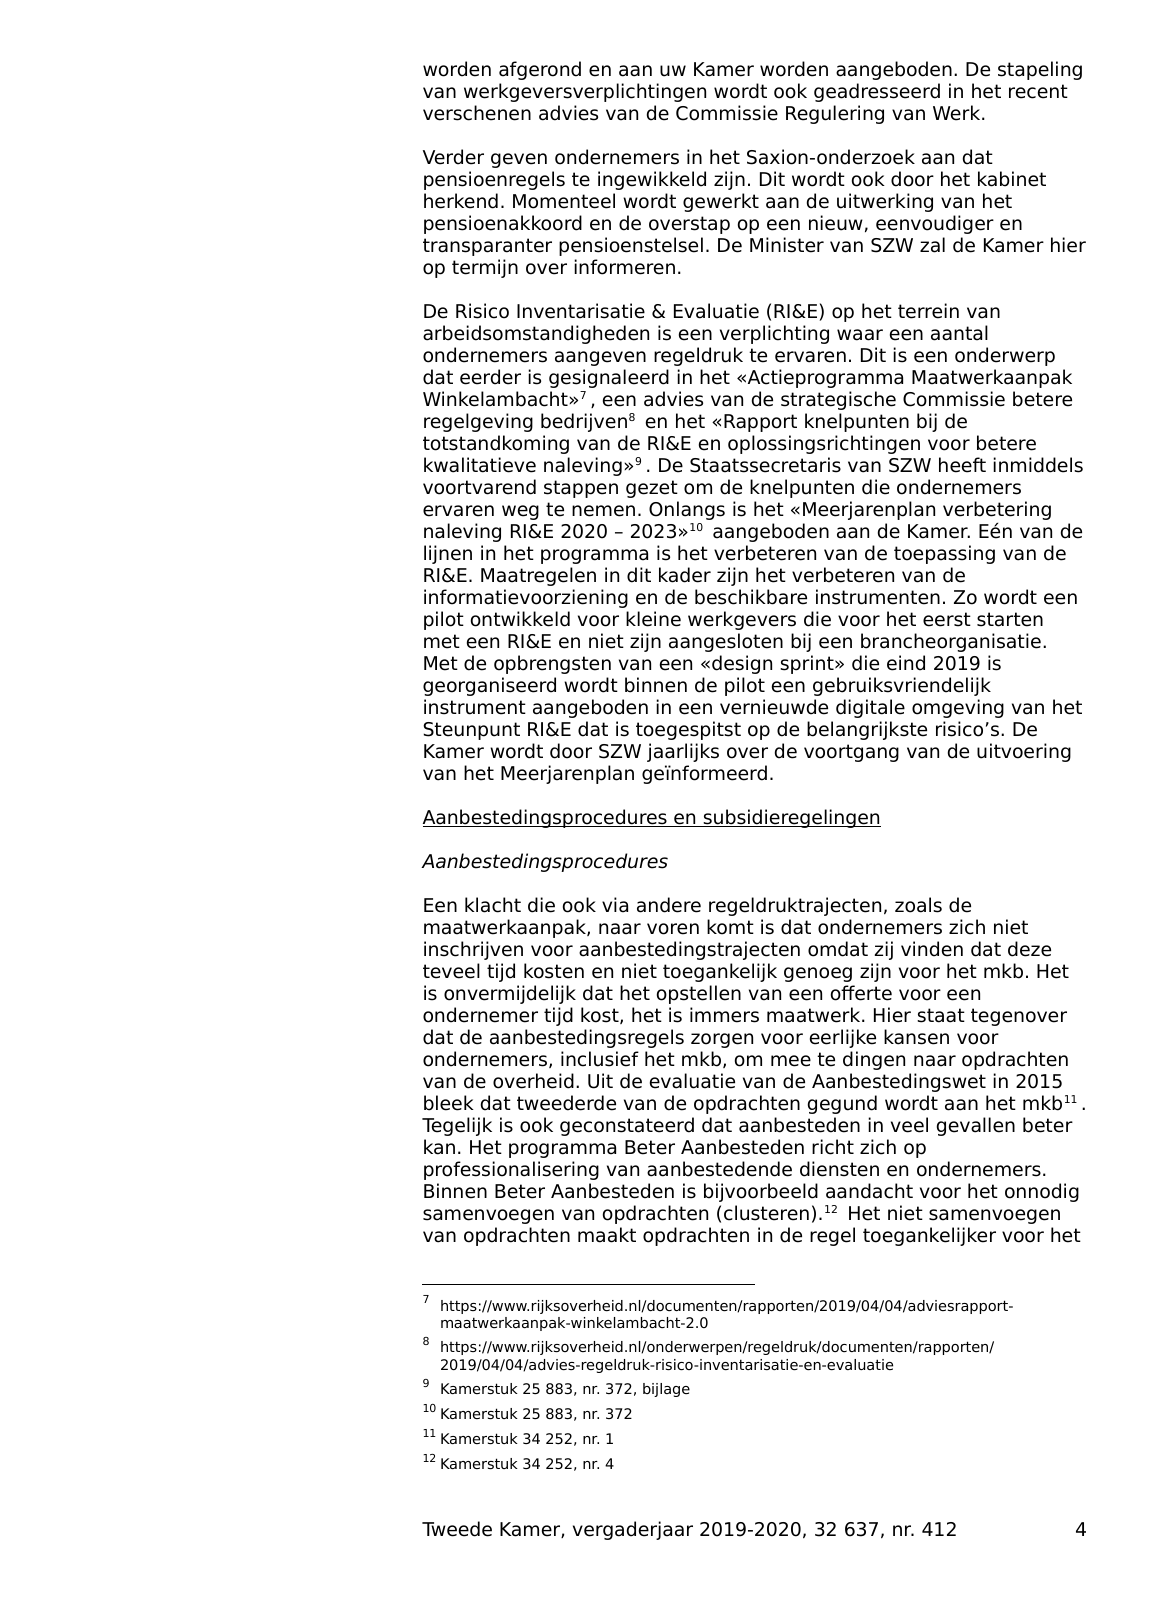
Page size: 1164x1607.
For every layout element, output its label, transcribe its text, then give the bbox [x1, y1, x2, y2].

text Verder geven ondernemers in het Saxion-onderzoek aan dat pensioenregels te ingewikkeld zijn. Dit wordt ook door het kabinet herkend. Momenteel wordt gewerkt aan de uitwerking van het pensioenakkoord en de overstap op een nieuw, eenvoudiger en transparanter pensioenstelsel. De Minister van SZW zal de Kamer hier op termijn over informeren. [422, 147, 1087, 279]
text Kamerstuk 25 883, nr. 372 [422, 1402, 1087, 1424]
subtitle Aanbestedingsprocedures en subsidieregelingen [422, 807, 1087, 829]
text Een klacht die ook via andere regeldruktrajecten, zoals de maatwerkaanpak, naar voren komt is dat ondernemers zich niet inschrijven voor aanbestedingstrajecten omdat zij vinden dat deze teveel tijd kosten en niet toegankelijk genoeg zijn voor het mkb. Het is onvermijdelijk dat het opstellen van een offerte voor een ondernemer tijd kost, het is immers maatwerk. Hier staat tegenover dat de aanbestedingsregels zorgen voor eerlijke kansen voor ondernemers, inclusief het mkb, om mee te dingen naar opdrachten van de overheid. Uit de evaluatie van de Aanbestedingswet in 2015 bleek dat tweederde van de opdrachten gegund wordt aan het mkb. Tegelijk is ook geconstateerd dat aanbesteden in veel gevallen beter kan. Het programma Beter Aanbesteden richt zich op professionalisering van aanbestedende diensten en ondernemers. Binnen Beter Aanbesteden is bijvoorbeeld aandacht voor het onnodig samenvoegen van opdrachten (clusteren). Het niet samenvoegen van opdrachten maakt opdrachten in de regel toegankelijker voor het [422, 895, 1087, 1247]
text Kamerstuk 25 883, nr. 372, bijlage [422, 1377, 1087, 1399]
subtitle Aanbestedingsprocedures [422, 851, 1087, 873]
text Kamerstuk 34 252, nr. 1 [422, 1427, 1087, 1449]
text worden afgerond en aan uw Kamer worden aangeboden. De stapeling van werkgeversverplichtingen wordt ook geadresseerd in het recent verschenen advies van de Commissie Regulering van Werk. [422, 59, 1087, 125]
text https://www.rijksoverheid.nl/onderwerpen/regeldruk/documenten/rapporten/2019/04/04/advies-regeldruk-risico-inventarisatie-en-evaluatie [422, 1335, 1087, 1374]
text De Risico Inventarisatie & Evaluatie (RI&E) op het terrein van arbeidsomstandigheden is een verplichting waar een aantal ondernemers aangeven regeldruk te ervaren. Dit is een onderwerp dat eerder is gesignaleerd in het «Actieprogramma Maatwerkaanpak Winkelambacht», een advies van de strategische Commissie betere regelgeving bedrijven en het «Rapport knelpunten bij de totstandkoming van de RI&E en oplossingsrichtingen voor betere kwalitatieve naleving». De Staatssecretaris van SZW heeft inmiddels voortvarend stappen gezet om de knelpunten die ondernemers ervaren weg te nemen. Onlangs is het «Meerjarenplan verbetering naleving RI&E 2020 – 2023» aangeboden aan de Kamer. Eén van de lijnen in het programma is het verbeteren van de toepassing van de RI&E. Maatregelen in dit kader zijn het verbeteren van de informatievoorziening en de beschikbare instrumenten. Zo wordt een pilot ontwikkeld voor kleine werkgevers die voor het eerst starten met een RI&E en niet zijn aangesloten bij een brancheorganisatie. Met de opbrengsten van een «design sprint» die eind 2019 is georganiseerd wordt binnen de pilot een gebruiksvriendelijk instrument aangeboden in een vernieuwde digitale omgeving van het Steunpunt RI&E dat is toegespitst op de belangrijkste risico’s. De Kamer wordt door SZW jaarlijks over de voortgang van de uitvoering van het Meerjarenplan geïnformeerd. [422, 301, 1087, 785]
text Kamerstuk 34 252, nr. 4 [422, 1452, 1087, 1474]
text https://www.rijksoverheid.nl/documenten/rapporten/2019/04/04/adviesrapport-maatwerkaanpak-winkelambacht-2.0 [422, 1293, 1087, 1332]
